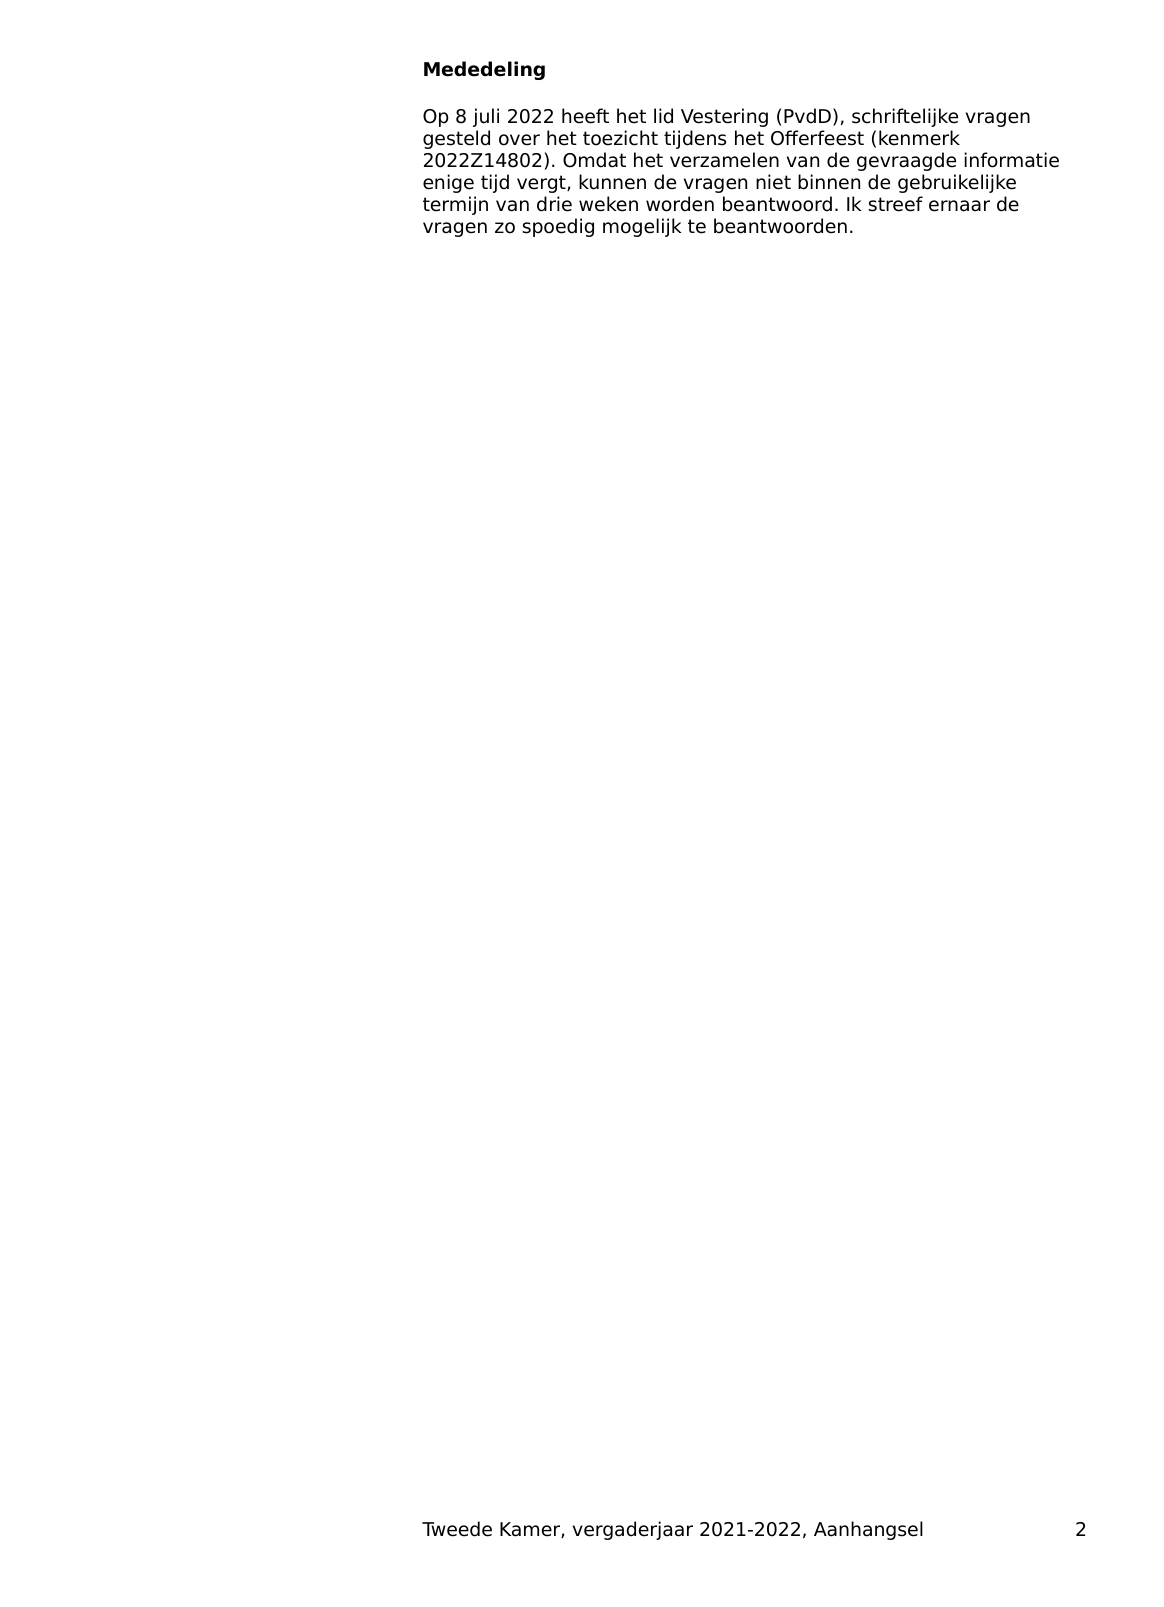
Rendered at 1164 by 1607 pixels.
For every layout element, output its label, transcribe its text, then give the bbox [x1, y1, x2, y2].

text Op 8 juli 2022 heeft het lid Vestering (PvdD), schriftelijke vragen gesteld over het toezicht tijdens het Offerfeest (kenmerk 2022Z14802). Omdat het verzamelen van de gevraagde informatie enige tijd vergt, kunnen de vragen niet binnen de gebruikelijke termijn van drie weken worden beantwoord. Ik streef ernaar de vragen zo spoedig mogelijk te beantwoorden. [422, 106, 1087, 238]
subtitle Mededeling [422, 59, 1087, 81]
